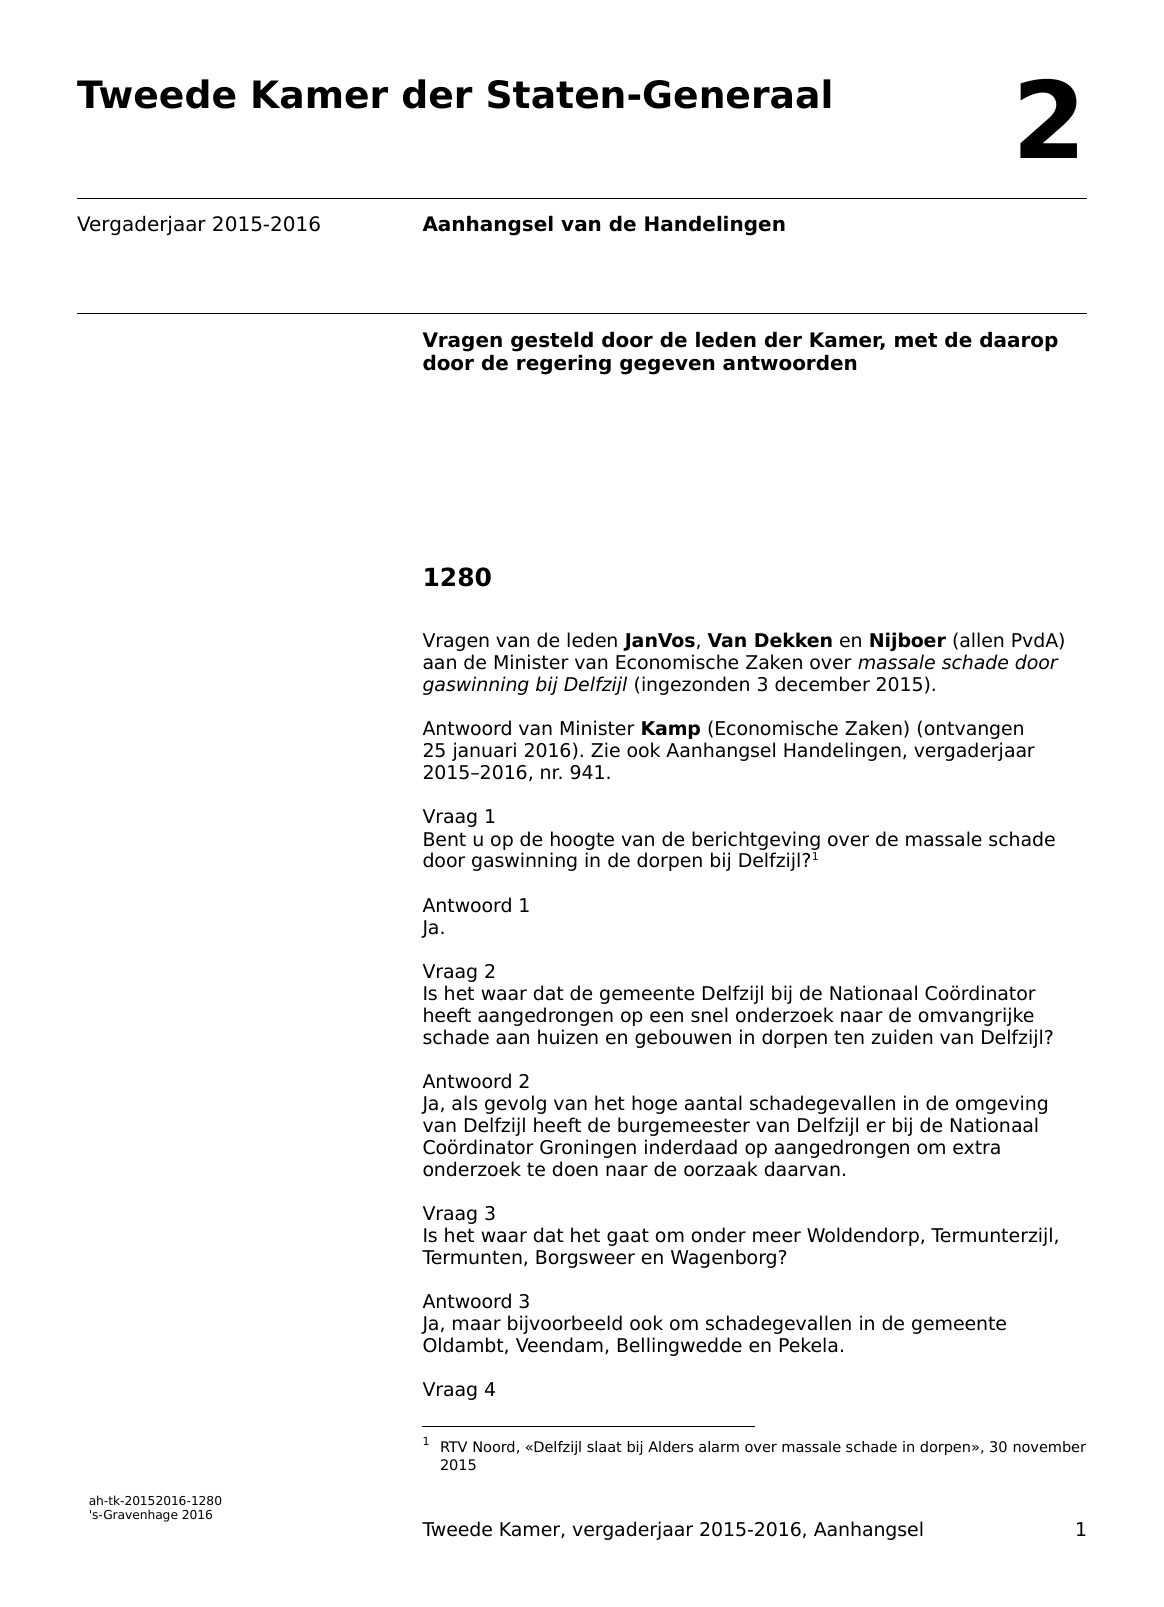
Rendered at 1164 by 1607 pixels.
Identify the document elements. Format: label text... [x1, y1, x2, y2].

text Antwoord van Minister Kamp (Economische Zaken) (ontvangen 25 januari 2016). Zie ook Aanhangsel Handelingen, vergaderjaar 2015–2016, nr. 941. [422, 718, 1087, 784]
text Is het waar dat het gaat om onder meer Woldendorp, Termunterzijl, Termunten, Borgsweer en Wagenborg? [422, 1225, 1087, 1269]
text Antwoord 2 [422, 1071, 1087, 1093]
text Bent u op de hoogte van de berichtgeving over de massale schade door gaswinning in de dorpen bij Delfzijl? [422, 828, 1087, 872]
text ah-tk-20152016-1280 [88, 1494, 323, 1508]
text Ja. [422, 917, 1087, 938]
text Antwoord 3 [422, 1291, 1087, 1313]
table_cell Vragen gesteld door de leden der Kamer, met de daarop door de regering gegeven antwoorden [422, 314, 1087, 375]
text Vraag 2 [422, 961, 1087, 983]
table_header 2 [886, 59, 1087, 198]
table_cell [77, 314, 422, 375]
text Vraag 1 [422, 806, 1087, 828]
text RTV Noord, «Delfzijl slaat bij Alders alarm over massale schade in dorpen», 30 november 2015 [422, 1435, 1087, 1474]
text Ja, maar bijvoorbeeld ook om schadegevallen in de gemeente Oldambt, Veendam, Bellingwedde en Pekela. [422, 1313, 1087, 1357]
table_cell Vergaderjaar 2015-2016 [77, 199, 422, 313]
text Vragen van de leden JanVos, Van Dekken en Nijboer (allen PvdA) aan de Minister van Economische Zaken over massale schade door gaswinning bij Delfzijl (ingezonden 3 december 2015). [422, 630, 1087, 696]
text Antwoord 1 [422, 894, 1087, 917]
text Ja, als gevolg van het hoge aantal schadegevallen in de omgeving van Delfzijl heeft de burgemeester van Delfzijl er bij de Nationaal Coördinator Groningen inderdaad op aangedrongen om extra onderzoek te doen naar de oorzaak daarvan. [422, 1093, 1087, 1181]
text Vraag 3 [422, 1203, 1087, 1225]
text 1280 [422, 563, 1087, 592]
text Vraag 4 [422, 1379, 1087, 1401]
text Is het waar dat de gemeente Delfzijl bij de Nationaal Coördinator heeft aangedrongen op een snel onderzoek naar de omvangrijke schade aan huizen en gebouwen in dorpen ten zuiden van Delfzijl? [422, 983, 1087, 1049]
table_header Tweede Kamer der Staten-Generaal [77, 59, 886, 198]
text 's-Gravenhage 2016 [88, 1508, 323, 1522]
table_cell Aanhangsel van de Handelingen [422, 199, 1087, 313]
